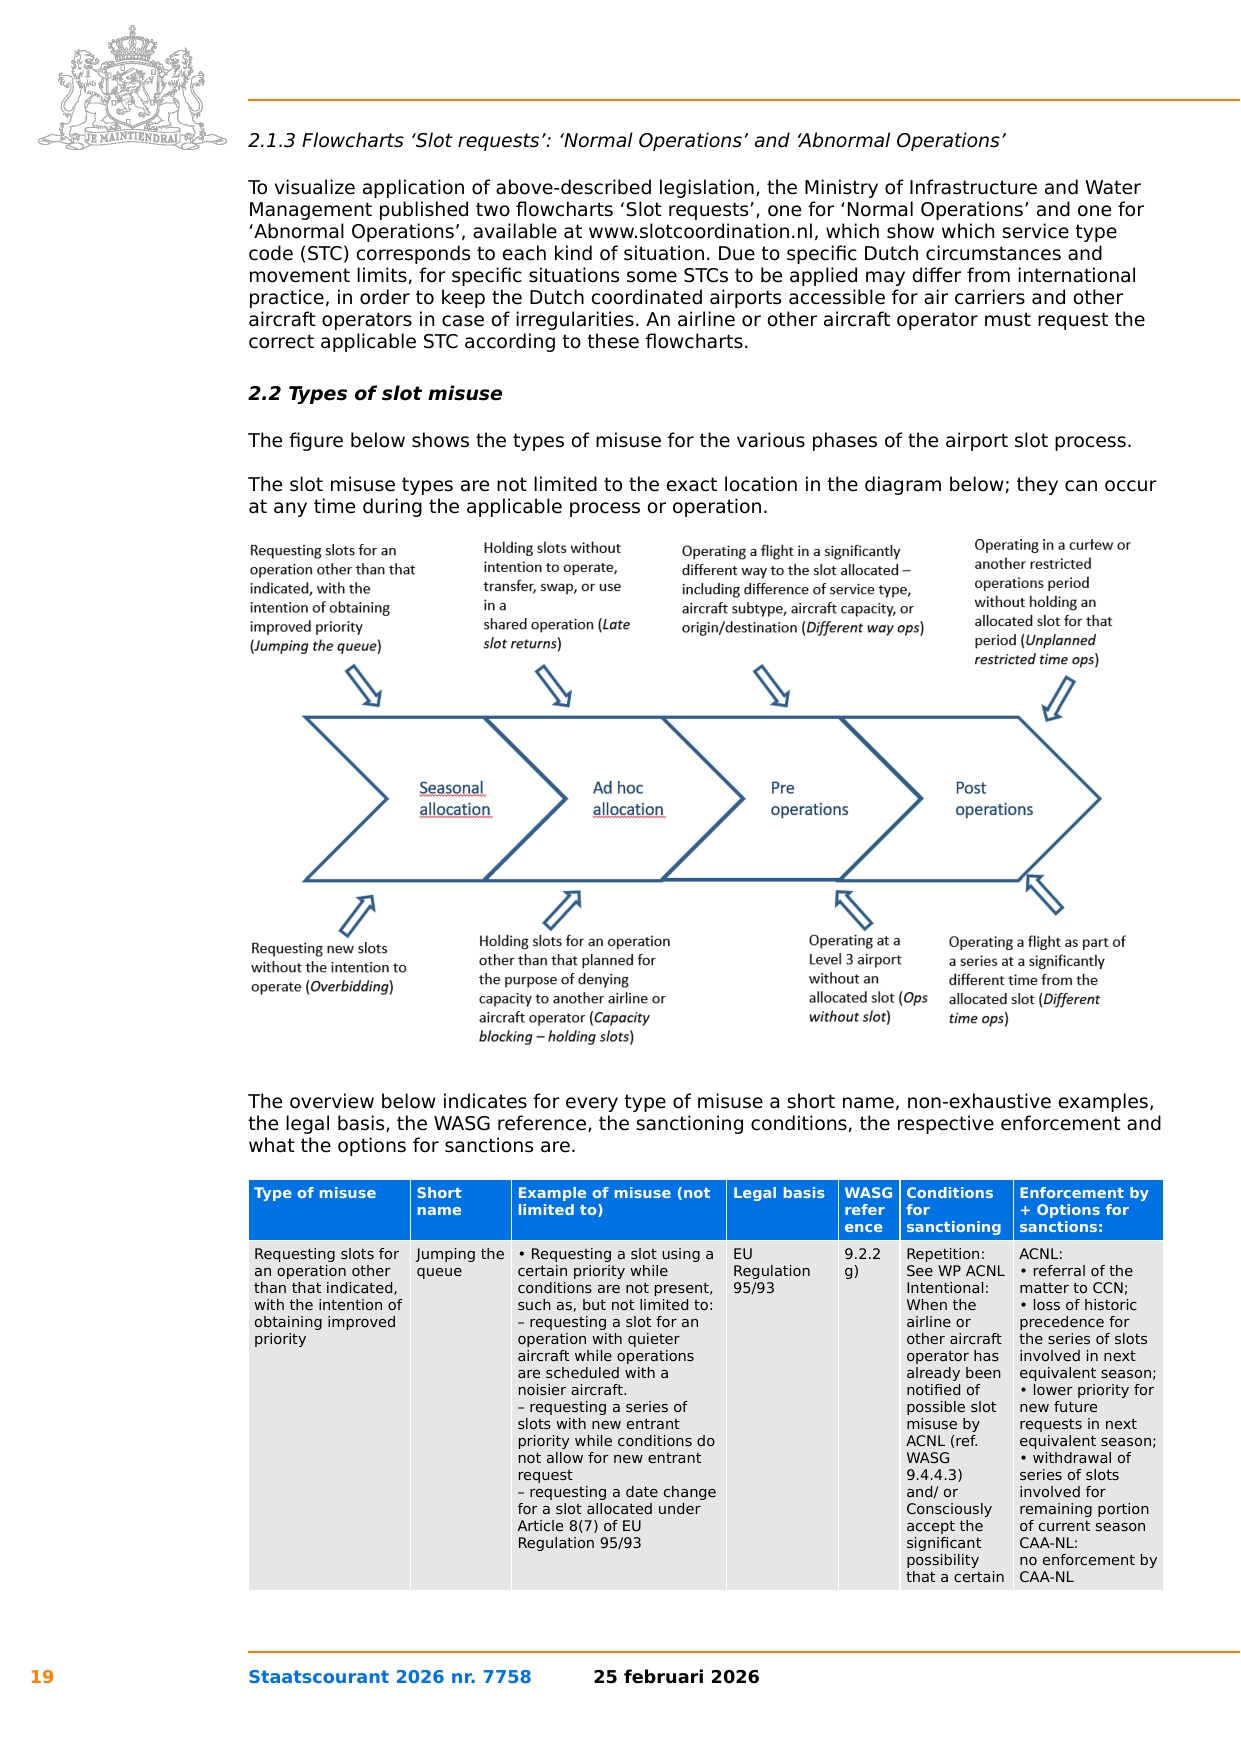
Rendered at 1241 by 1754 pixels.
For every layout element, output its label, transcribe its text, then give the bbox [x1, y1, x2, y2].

table_header Type of misuse [249, 1180, 410, 1240]
table_header Enforcement by + Options for sanctions: [1014, 1180, 1163, 1240]
table_header WASG reference [839, 1180, 899, 1240]
table_header Short name [411, 1180, 511, 1240]
text The slot misuse types are not limited to the exact location in the diagram below; they can occur at any time during the applicable process or operation. [248, 473, 1163, 517]
table_header Example of misuse (not limited to) [512, 1180, 726, 1240]
table_cell Requesting slots for an operation other than that indicated, with the intention of obtaining improved priority [249, 1241, 410, 1590]
subtitle 2.2 Types of slot misuse [248, 383, 1163, 405]
picture [38, 25, 227, 150]
table_cell 9.2.2 g) [839, 1241, 899, 1590]
table_cell ACNL: • referral of the matter to CCN; • loss of historic precedence for the series of slots involved in next equivalent season; • lower priority for new future requests in next equivalent season; • withdrawal of series of slots involved for remaining portion of current season CAA-NL: no enforcement by CAA-NL [1014, 1241, 1163, 1590]
picture [248, 539, 1134, 1048]
text The overview below indicates for every type of misuse a short name, non-exhaustive examples, the legal basis, the WASG reference, the sanctioning conditions, the respective enforcement and what the options for sanctions are. [248, 1091, 1163, 1157]
table_cell EU Regulation 95/93 [727, 1241, 838, 1590]
table_header Conditions for sanctioning [901, 1180, 1013, 1240]
table_cell • Requesting a slot using a certain priority while conditions are not present, such as, but not limited to: – requesting a slot for an operation with quieter aircraft while operations are scheduled with a noisier aircraft. – requesting a series of slots with new entrant priority while conditions do not allow for new entrant request – requesting a date change for a slot allocated under Article 8(7) of EU Regulation 95/93 [512, 1241, 726, 1590]
text To visualize application of above-described legislation, the Ministry of Infrastructure and Water Management published two flowcharts ‘Slot requests’, one for ‘Normal Operations’ and one for ‘Abnormal Operations’, available at www.slotcoordination.nl, which show which service type code (STC) corresponds to each kind of situation. Due to specific Dutch circumstances and movement limits, for specific situations some STCs to be applied may differ from international practice, in order to keep the Dutch coordinated airports accessible for air carriers and other aircraft operators in case of irregularities. An airline or other aircraft operator must request the correct applicable STC according to these flowcharts. [248, 177, 1163, 353]
subtitle 2.1.3 Flowcharts ‘Slot requests’: ‘Normal Operations’ and ‘Abnormal Operations’ [248, 130, 1163, 152]
table_cell Jumping the queue [411, 1241, 511, 1590]
table_header Legal basis [727, 1180, 838, 1240]
text The figure below shows the types of misuse for the various phases of the airport slot process. [248, 430, 1163, 452]
table_cell Repetition: See WP ACNL Intentional: When the airline or other aircraft operator has already been notified of possible slot misuse by ACNL (ref. WASG 9.4.4.3) and/ or Consciously accept the significant possibility that a certain [901, 1241, 1013, 1590]
